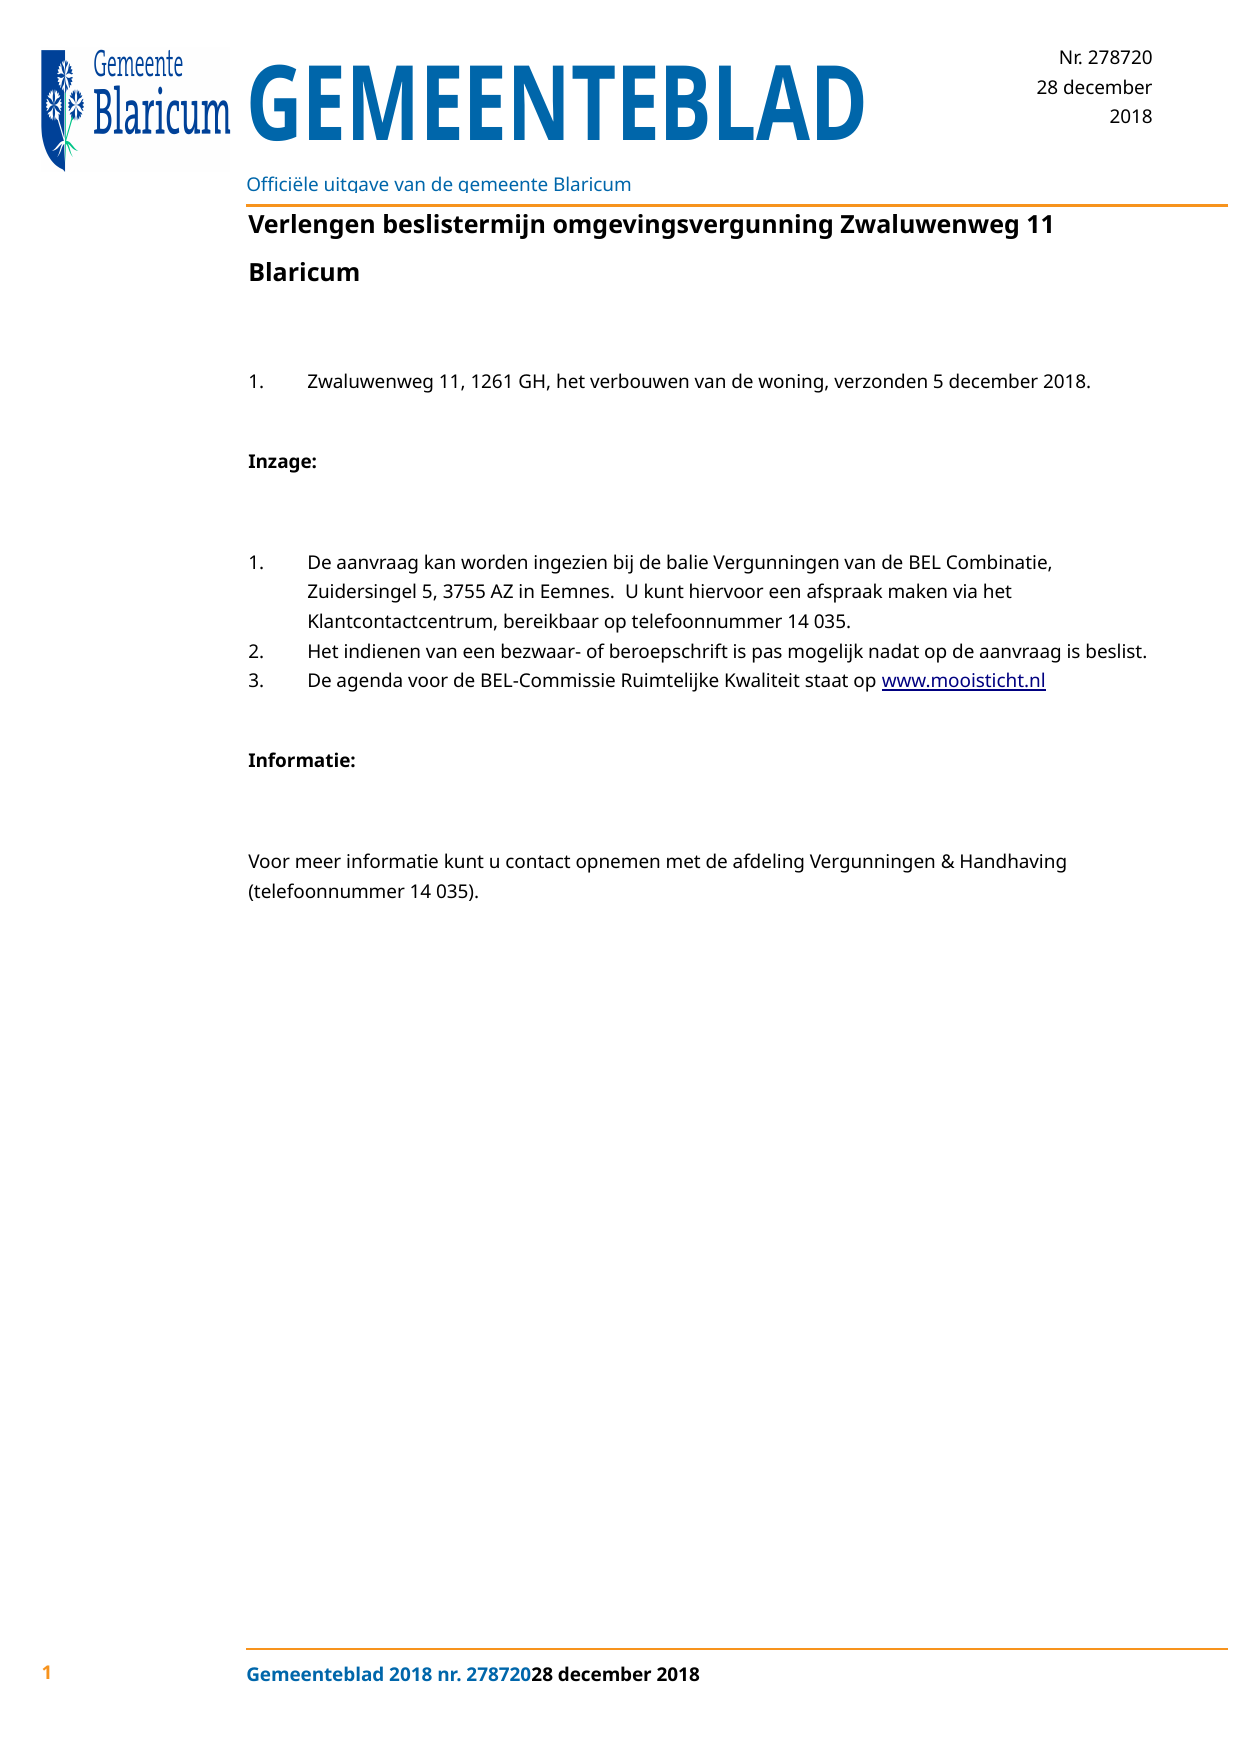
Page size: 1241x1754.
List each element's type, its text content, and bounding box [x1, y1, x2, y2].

list Het indienen van een bezwaar- of beroepschrift is pas mogelijk nadat op de aanvraag is beslist. [248, 638, 1152, 664]
text Informatie: [248, 747, 1152, 773]
list De aanvraag kan worden ingezien bij de balie Vergunningen van de BEL Combinatie, Zuidersingel 5, 3755 AZ in Eemnes. U kunt hiervoor een afspraak maken via het Klantcontactcentrum, bereikbaar op telefoonnummer 14 035. [248, 549, 1152, 634]
text Verlengen beslistermijn omgevingsvergunning Zwaluwenweg 11 Blaricum [248, 207, 1152, 288]
picture [41, 47, 231, 172]
list De agenda voor de BEL-Commissie Ruimtelijke Kwaliteit staat op www.mooisticht.nl [248, 667, 1152, 693]
list Zwaluwenweg 11, 1261 GH, het verbouwen van de woning, verzonden 5 december 2018. [248, 368, 1152, 394]
text Voor meer informatie kunt u contact opnemen met de afdeling Vergunningen & Handhaving (telefoonnummer 14 035). [248, 848, 1152, 904]
text Inzage: [248, 448, 1152, 474]
